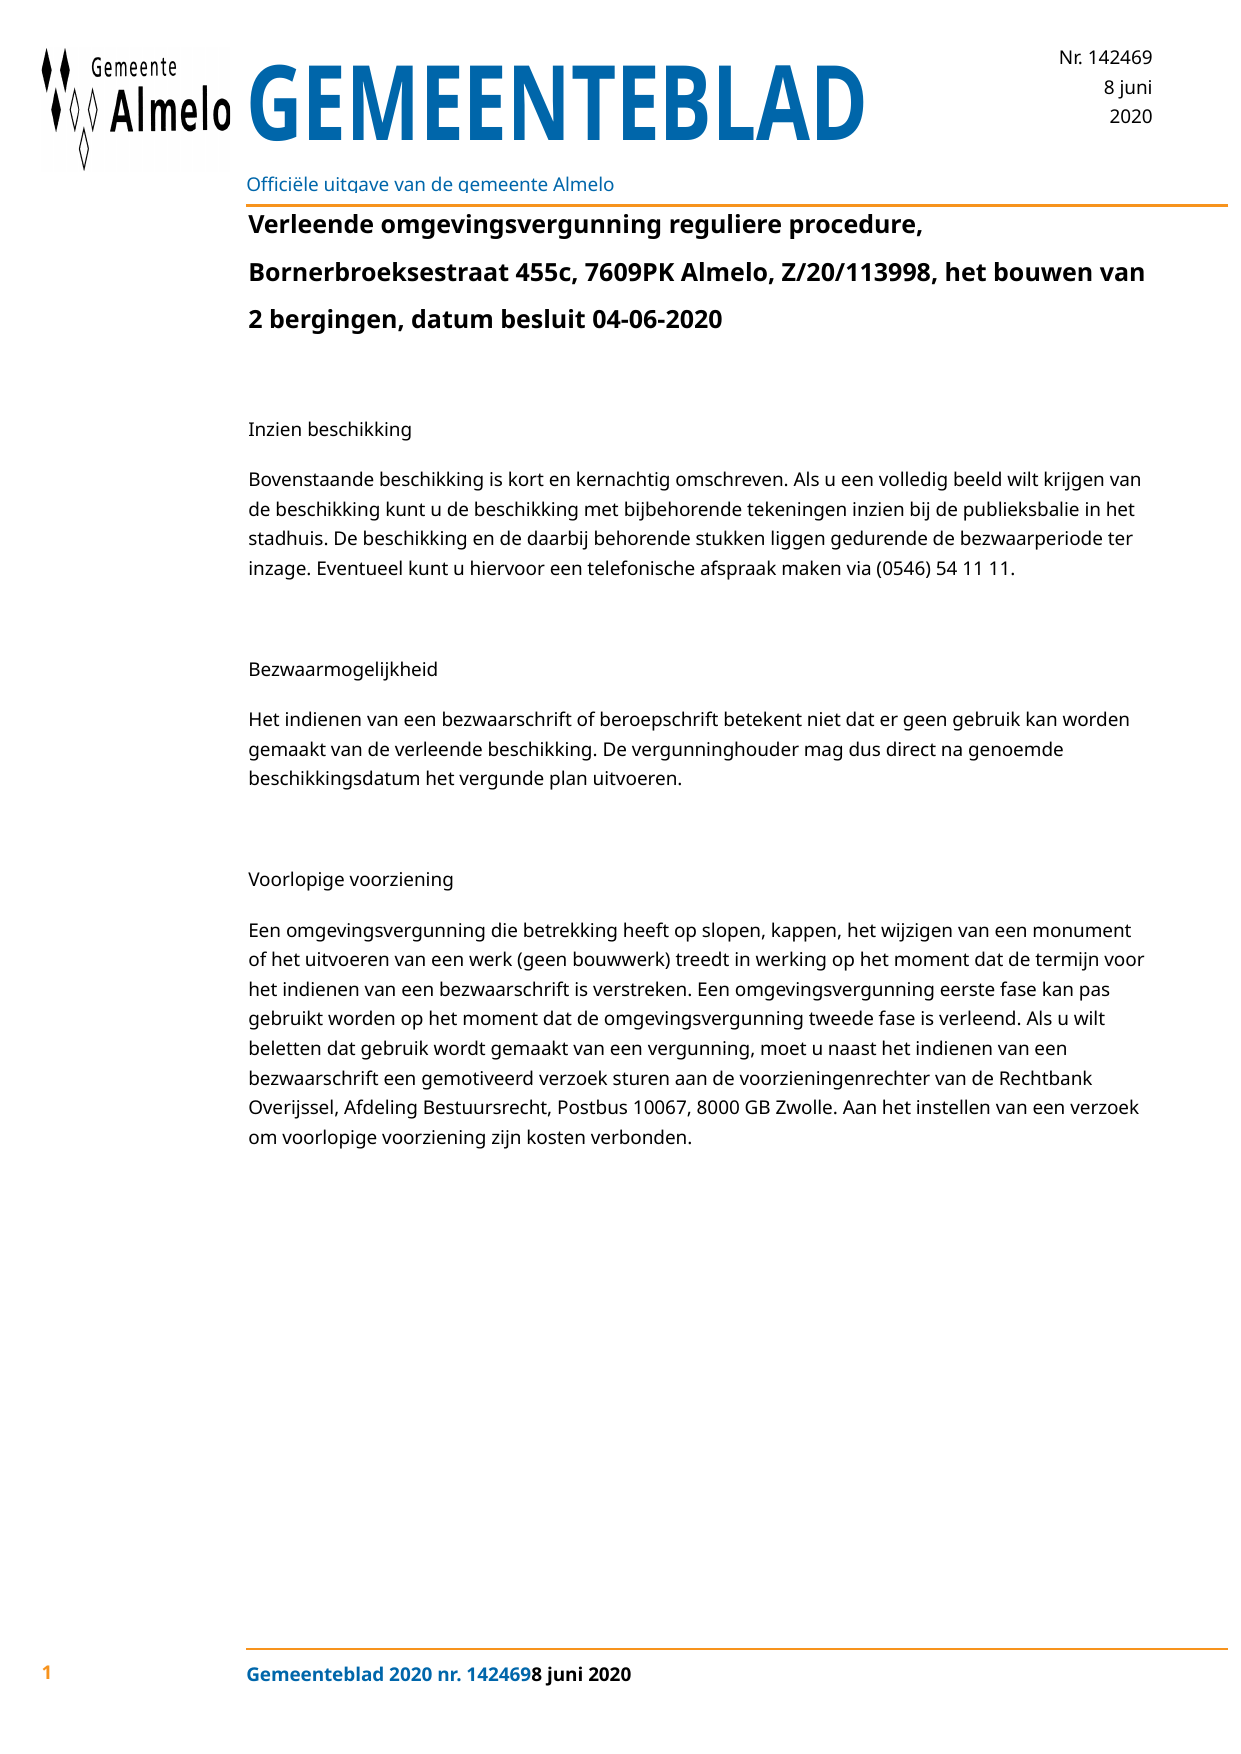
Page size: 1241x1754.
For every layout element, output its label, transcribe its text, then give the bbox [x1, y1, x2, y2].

text Een omgevingsvergunning die betrekking heeft op slopen, kappen, het wijzigen van een monument of het uitvoeren van een werk (geen bouwwerk) treedt in werking op het moment dat de termijn voor het indienen van een bezwaarschrift is verstreken. Een omgevingsvergunning eerste fase kan pas gebruikt worden op het moment dat de omgevingsvergunning tweede fase is verleend. Als u wilt beletten dat gebruik wordt gemaakt van een vergunning, moet u naast het indienen van een bezwaarschrift een gemotiveerd verzoek sturen aan de voorzieningenrechter van de Rechtbank Overijssel, Afdeling Bestuursrecht, Postbus 10067, 8000 GB Zwolle. Aan het instellen van een verzoek om voorlopige voorziening zijn kosten verbonden. [248, 917, 1152, 1149]
text Verleende omgevingsvergunning reguliere procedure, Bornerbroeksestraat 455c, 7609PK Almelo, Z/20/113998, het bouwen van 2 bergingen, datum besluit 04-06-2020 [248, 207, 1152, 336]
text Inzien beschikking [248, 416, 1152, 442]
text Bezwaarmogelijkheid [248, 656, 1152, 682]
picture [41, 47, 231, 172]
text Voorlopige voorziening [248, 866, 1152, 892]
text Het indienen van een bezwaarschrift of beroepschrift betekent niet dat er geen gebruik kan worden gemaakt van de verleende beschikking. De vergunninghouder mag dus direct na genoemde beschikkingsdatum het vergunde plan uitvoeren. [248, 706, 1152, 791]
text Bovenstaande beschikking is kort en kernachtig omschreven. Als u een volledig beeld wilt krijgen van de beschikking kunt u de beschikking met bijbehorende tekeningen inzien bij de publieksbalie in het stadhuis. De beschikking en de daarbij behorende stukken liggen gedurende de bezwaarperiode ter inzage. Eventueel kunt u hiervoor een telefonische afspraak maken via (0546) 54 11 11. [248, 466, 1152, 581]
